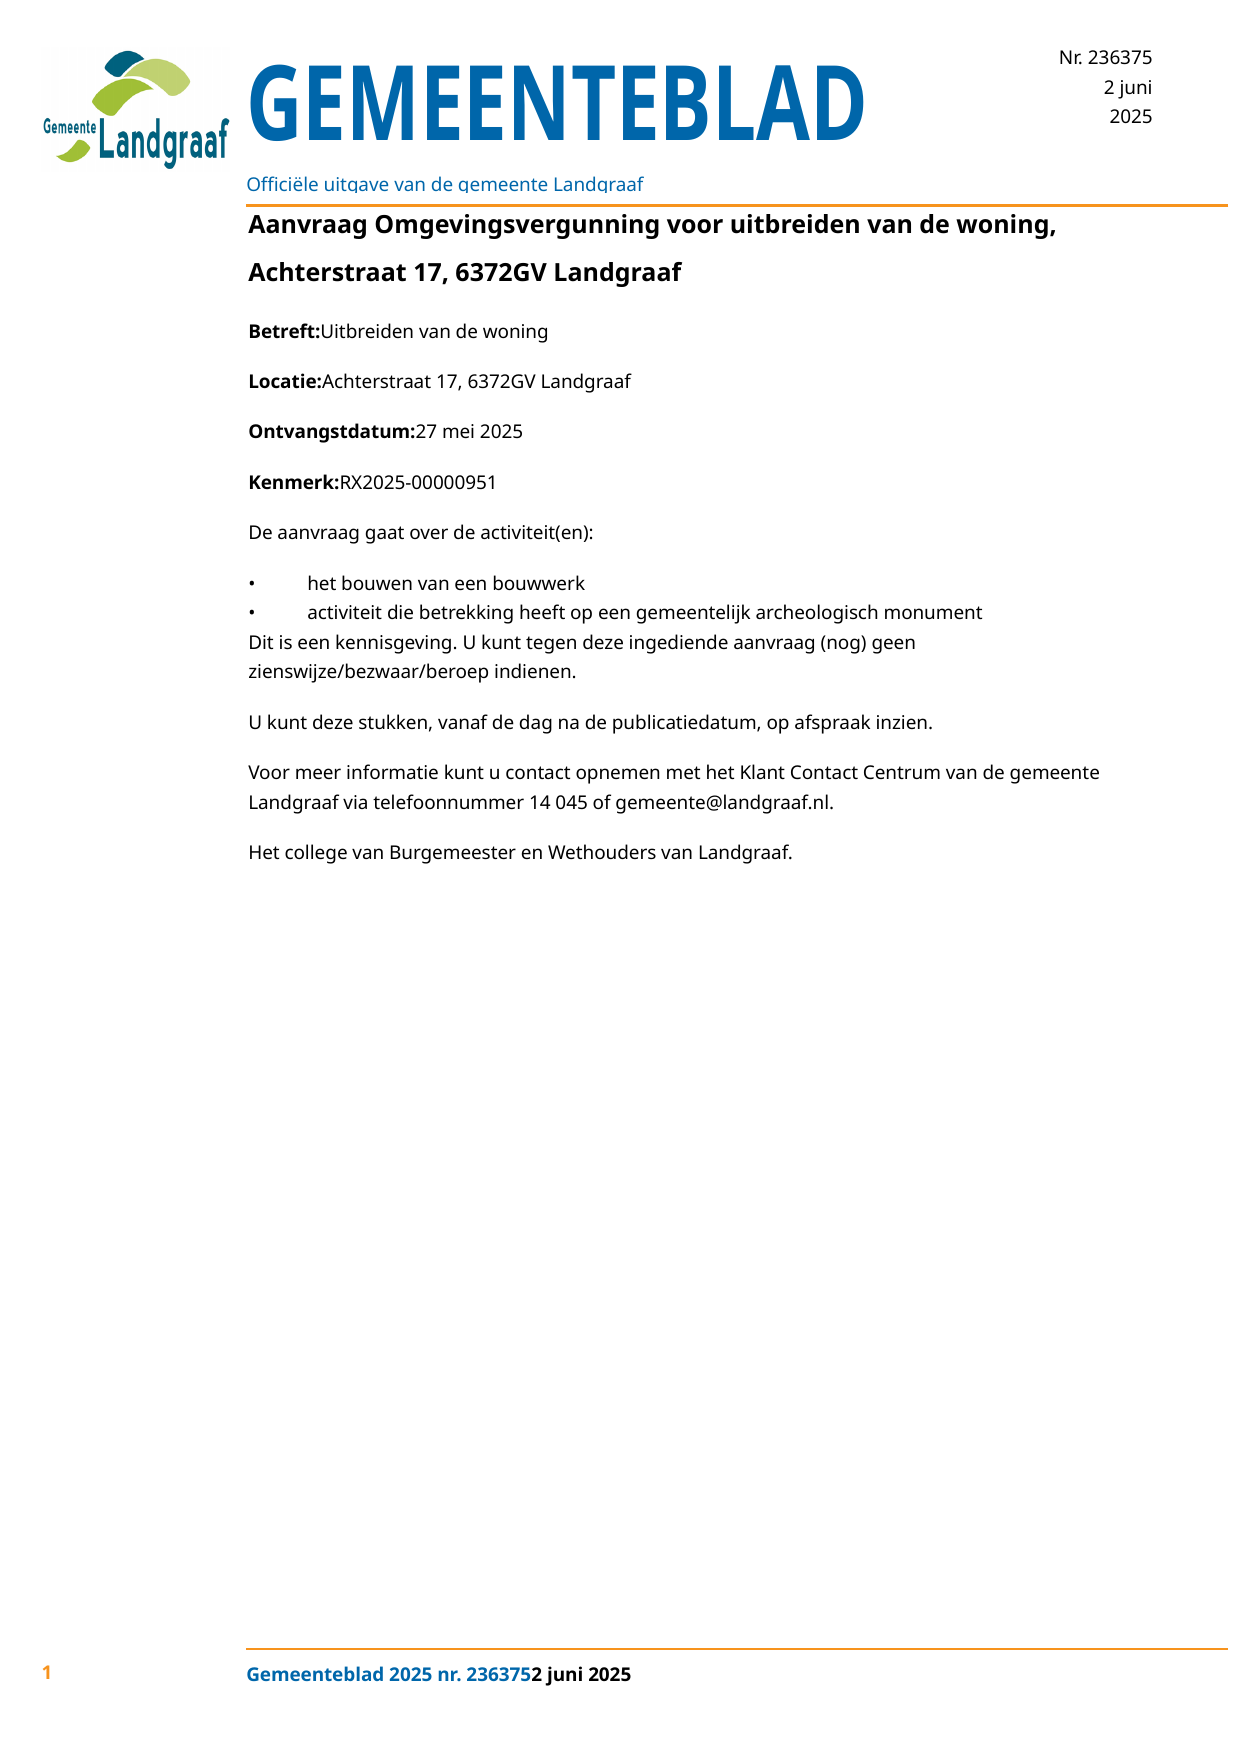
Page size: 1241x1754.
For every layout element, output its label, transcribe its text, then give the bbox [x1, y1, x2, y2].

picture [41, 47, 231, 172]
text Voor meer informatie kunt u contact opnemen met het Klant Contact Centrum van de gemeente Landgraaf via telefoonnummer 14 045 of gemeente@landgraaf.nl. [248, 759, 1152, 815]
text Kenmerk:RX2025-00000951 [248, 469, 1152, 495]
list activiteit die betrekking heeft op een gemeentelijk archeologisch monument [248, 599, 1152, 625]
text Ontvangstdatum:27 mei 2025 [248, 419, 1152, 444]
text U kunt deze stukken, vanaf de dag na de publicatiedatum, op afspraak inzien. [248, 709, 1152, 735]
text Het college van Burgemeester en Wethouders van Landgraaf. [248, 839, 1152, 865]
text Locatie:Achterstraat 17, 6372GV Landgraaf [248, 368, 1152, 394]
text Aanvraag Omgevingsvergunning voor uitbreiden van de woning, Achterstraat 17, 6372GV Landgraaf [248, 207, 1152, 288]
list het bouwen van een bouwwerk [248, 570, 1152, 596]
text Dit is een kennisgeving. U kunt tegen deze ingediende aanvraag (nog) geen zienswijze/bezwaar/beroep indienen. [248, 629, 1152, 684]
text Betreft:Uitbreiden van de woning [248, 318, 1152, 344]
text De aanvraag gaat over de activiteit(en): [248, 519, 1152, 545]
